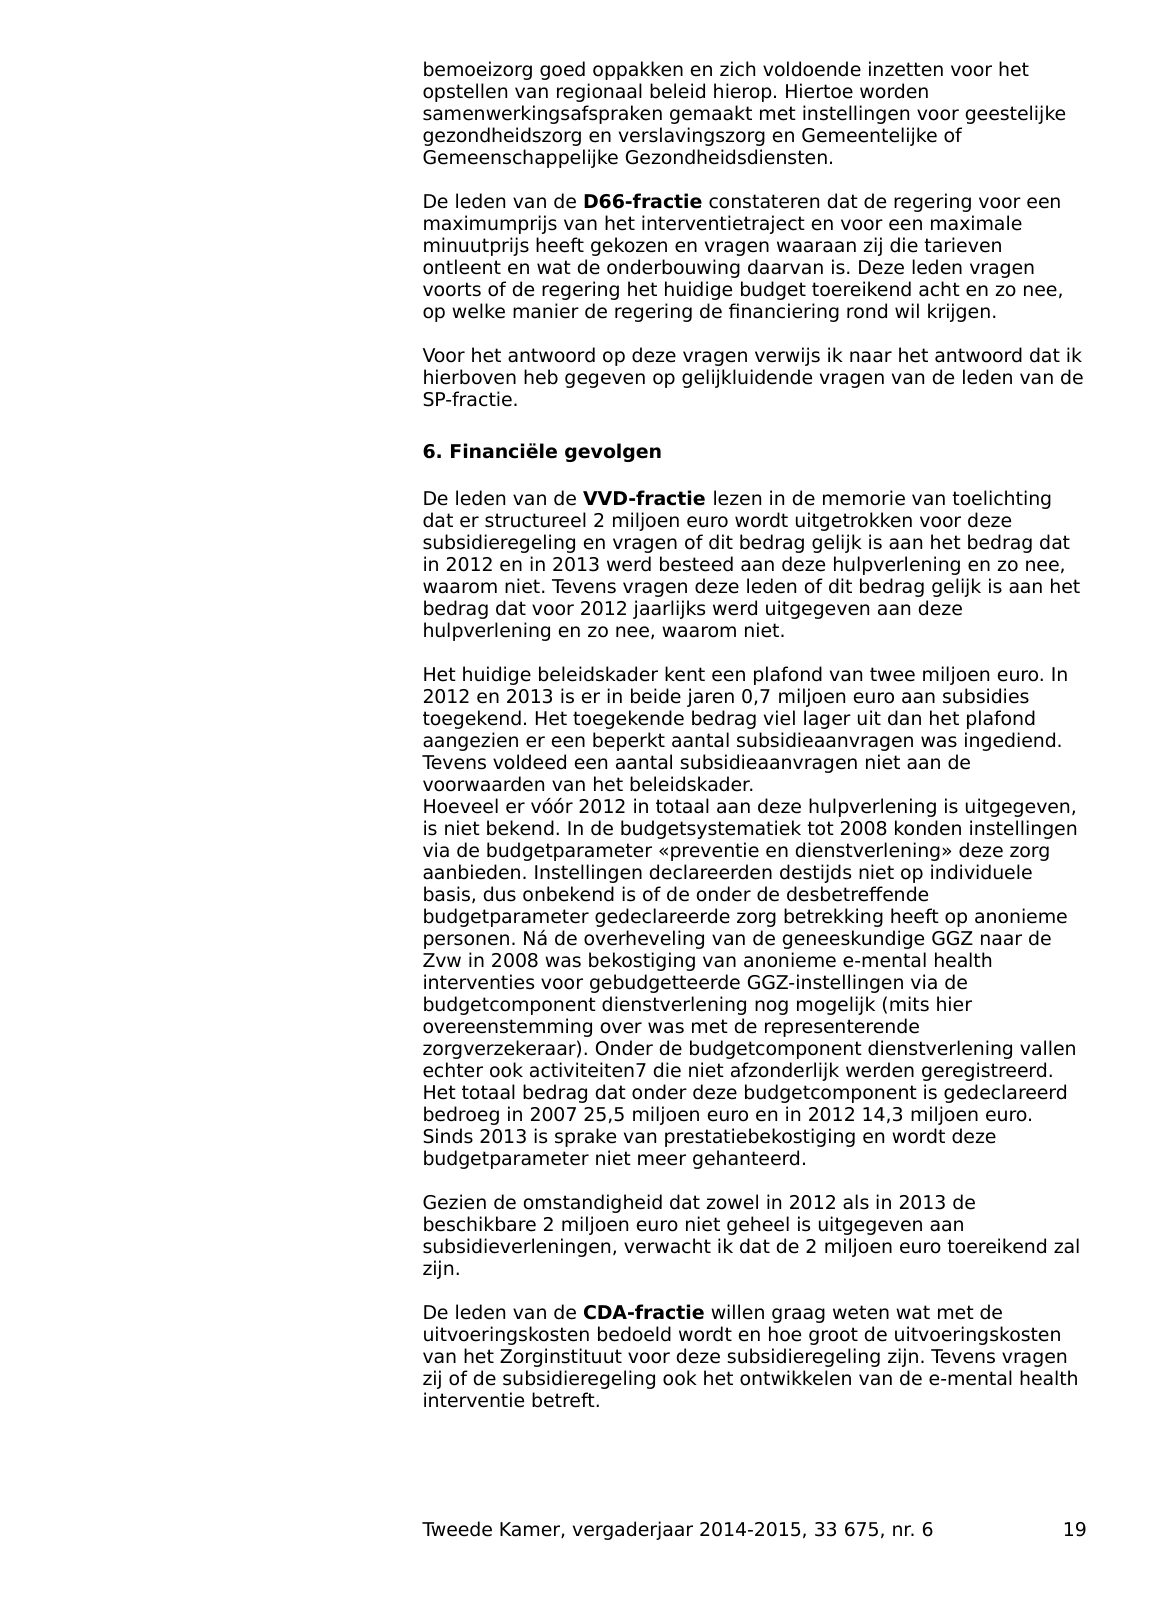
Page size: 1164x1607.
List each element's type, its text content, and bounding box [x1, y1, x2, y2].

text Voor het antwoord op deze vragen verwijs ik naar het antwoord dat ik hierboven heb gegeven op gelijkluidende vragen van de leden van de SP-fractie. [422, 345, 1087, 411]
text De leden van de CDA-fractie willen graag weten wat met de uitvoeringskosten bedoeld wordt en hoe groot de uitvoeringskosten van het Zorginstituut voor deze subsidieregeling zijn. Tevens vragen zij of de subsidieregeling ook het ontwikkelen van de e-mental health interventie betreft. [422, 1302, 1087, 1412]
text Gezien de omstandigheid dat zowel in 2012 als in 2013 de beschikbare 2 miljoen euro niet geheel is uitgegeven aan subsidieverleningen, verwacht ik dat de 2 miljoen euro toereikend zal zijn. [422, 1192, 1087, 1280]
subtitle 6. Financiële gevolgen [422, 441, 1087, 463]
text Het huidige beleidskader kent een plafond van twee miljoen euro. In 2012 en 2013 is er in beide jaren 0,7 miljoen euro aan subsidies toegekend. Het toegekende bedrag viel lager uit dan het plafond aangezien er een beperkt aantal subsidieaanvragen was ingediend. Tevens voldeed een aantal subsidieaanvragen niet aan de voorwaarden van het beleidskader. [422, 664, 1087, 796]
text De leden van de D66-fractie constateren dat de regering voor een maximumprijs van het interventietraject en voor een maximale minuutprijs heeft gekozen en vragen waaraan zij die tarieven ontleent en wat de onderbouwing daarvan is. Deze leden vragen voorts of de regering het huidige budget toereikend acht en zo nee, op welke manier de regering de financiering rond wil krijgen. [422, 191, 1087, 323]
text Hoeveel er vóór 2012 in totaal aan deze hulpverlening is uitgegeven, is niet bekend. In de budgetsystematiek tot 2008 konden instellingen via de budgetparameter «preventie en dienstverlening» deze zorg aanbieden. Instellingen declareerden destijds niet op individuele basis, dus onbekend is of de onder de desbetreffende budgetparameter gedeclareerde zorg betrekking heeft op anonieme personen. Ná de overheveling van de geneeskundige GGZ naar de Zvw in 2008 was bekostiging van anonieme e-mental health interventies voor gebudgetteerde GGZ-instellingen via de budgetcomponent dienstverlening nog mogelijk (mits hier overeenstemming over was met de representerende zorgverzekeraar). Onder de budgetcomponent dienstverlening vallen echter ook activiteiten7 die niet afzonderlijk werden geregistreerd. Het totaal bedrag dat onder deze budgetcomponent is gedeclareerd bedroeg in 2007 25,5 miljoen euro en in 2012 14,3 miljoen euro. Sinds 2013 is sprake van prestatiebekostiging en wordt deze budgetparameter niet meer gehanteerd. [422, 796, 1087, 1170]
text De leden van de VVD-fractie lezen in de memorie van toelichting dat er structureel 2 miljoen euro wordt uitgetrokken voor deze subsidieregeling en vragen of dit bedrag gelijk is aan het bedrag dat in 2012 en in 2013 werd besteed aan deze hulpverlening en zo nee, waarom niet. Tevens vragen deze leden of dit bedrag gelijk is aan het bedrag dat voor 2012 jaarlijks werd uitgegeven aan deze hulpverlening en zo nee, waarom niet. [422, 488, 1087, 642]
text bemoeizorg goed oppakken en zich voldoende inzetten voor het opstellen van regionaal beleid hierop. Hiertoe worden samenwerkingsafspraken gemaakt met instellingen voor geestelijke gezondheidszorg en verslavingszorg en Gemeentelijke of Gemeenschappelijke Gezondheidsdiensten. [422, 59, 1087, 169]
